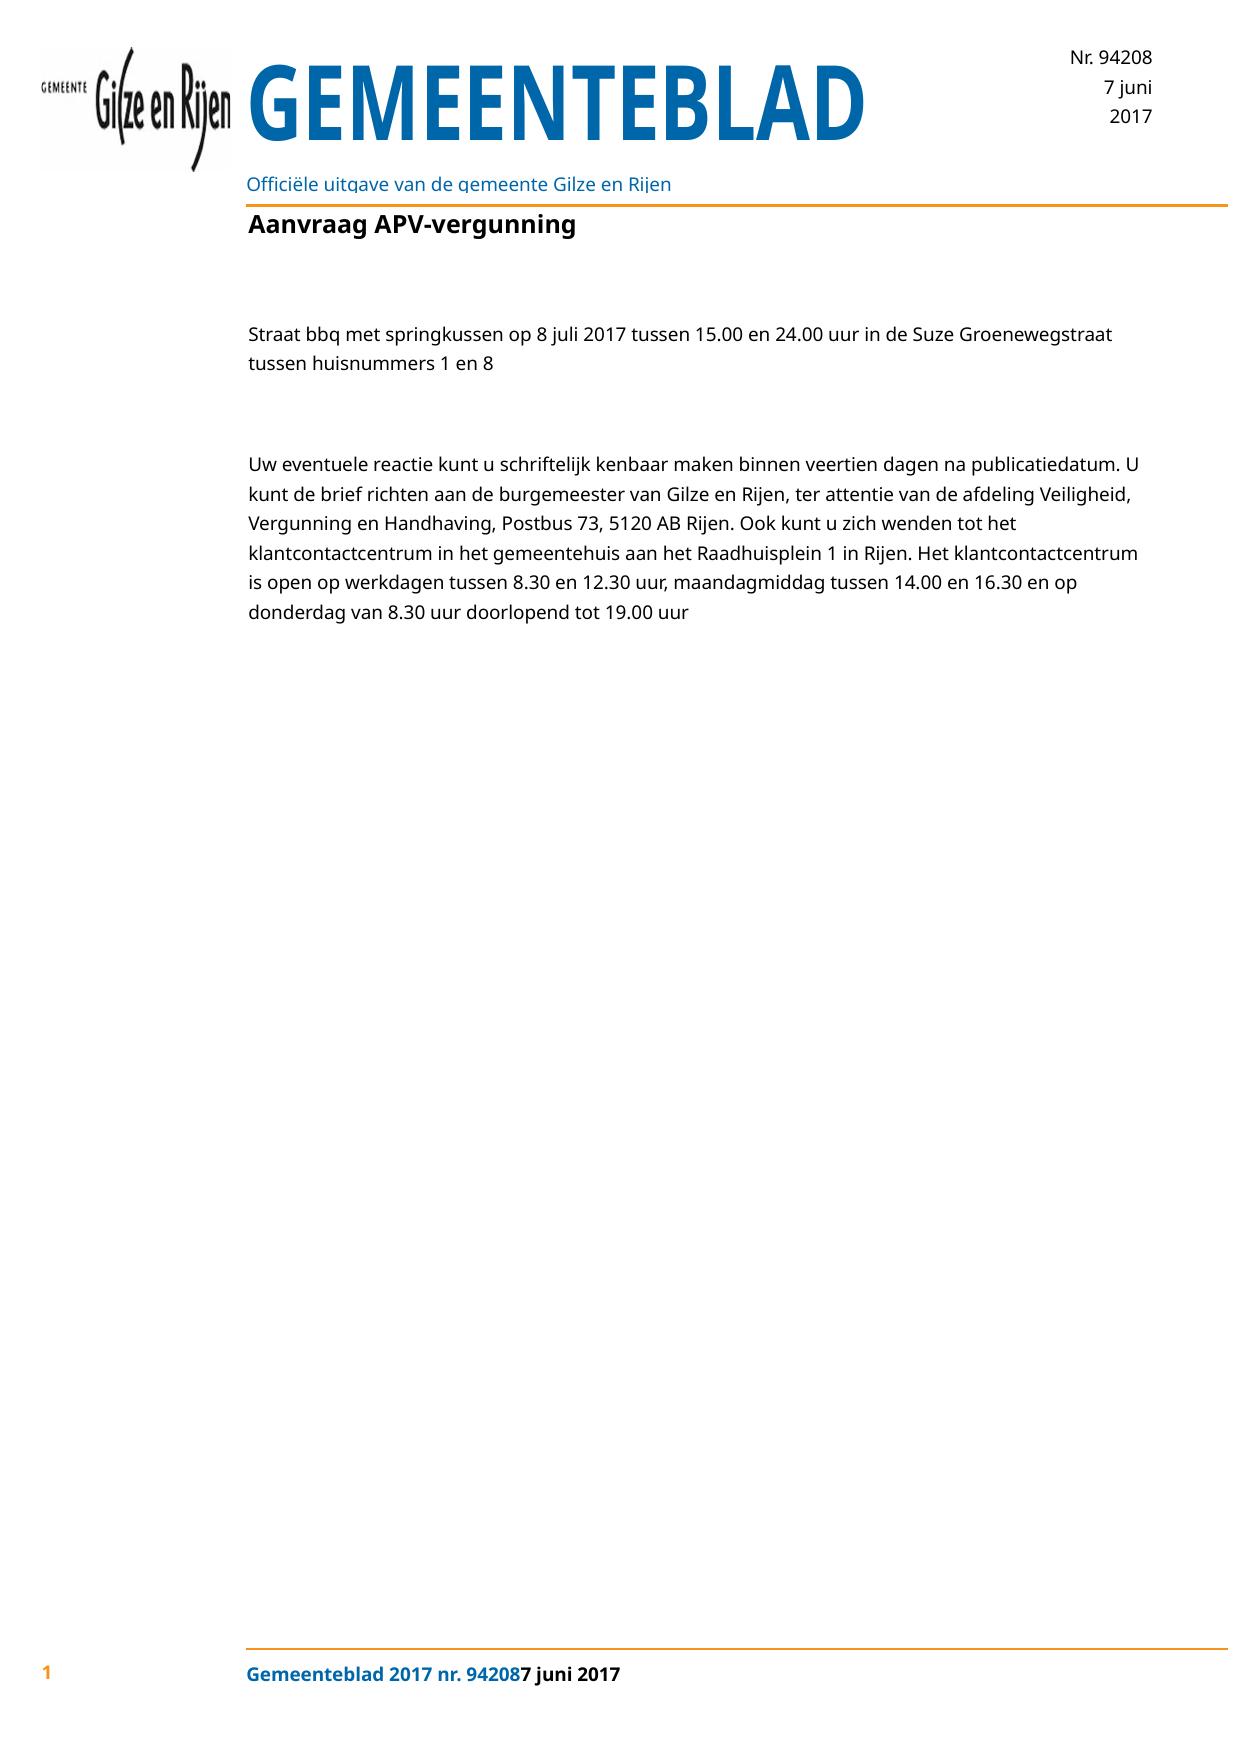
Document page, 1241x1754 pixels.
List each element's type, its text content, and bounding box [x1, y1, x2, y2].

text Aanvraag APV-vergunning [248, 207, 1152, 241]
picture [41, 47, 231, 172]
text Uw eventuele reactie kunt u schriftelijk kenbaar maken binnen veertien dagen na publicatiedatum. U kunt de brief richten aan de burgemeester van Gilze en Rijen, ter attentie van de afdeling Veiligheid, Vergunning en Handhaving, Postbus 73, 5120 AB Rijen. Ook kunt u zich wenden tot het klantcontactcentrum in het gemeentehuis aan het Raadhuisplein 1 in Rijen. Het klantcontactcentrum is open op werkdagen tussen 8.30 en 12.30 uur, maandagmiddag tussen 14.00 en 16.30 en op donderdag van 8.30 uur doorlopend tot 19.00 uur [248, 451, 1152, 625]
text Straat bbq met springkussen op 8 juli 2017 tussen 15.00 en 24.00 uur in de Suze Groenewegstraat tussen huisnummers 1 en 8 [248, 321, 1152, 376]
